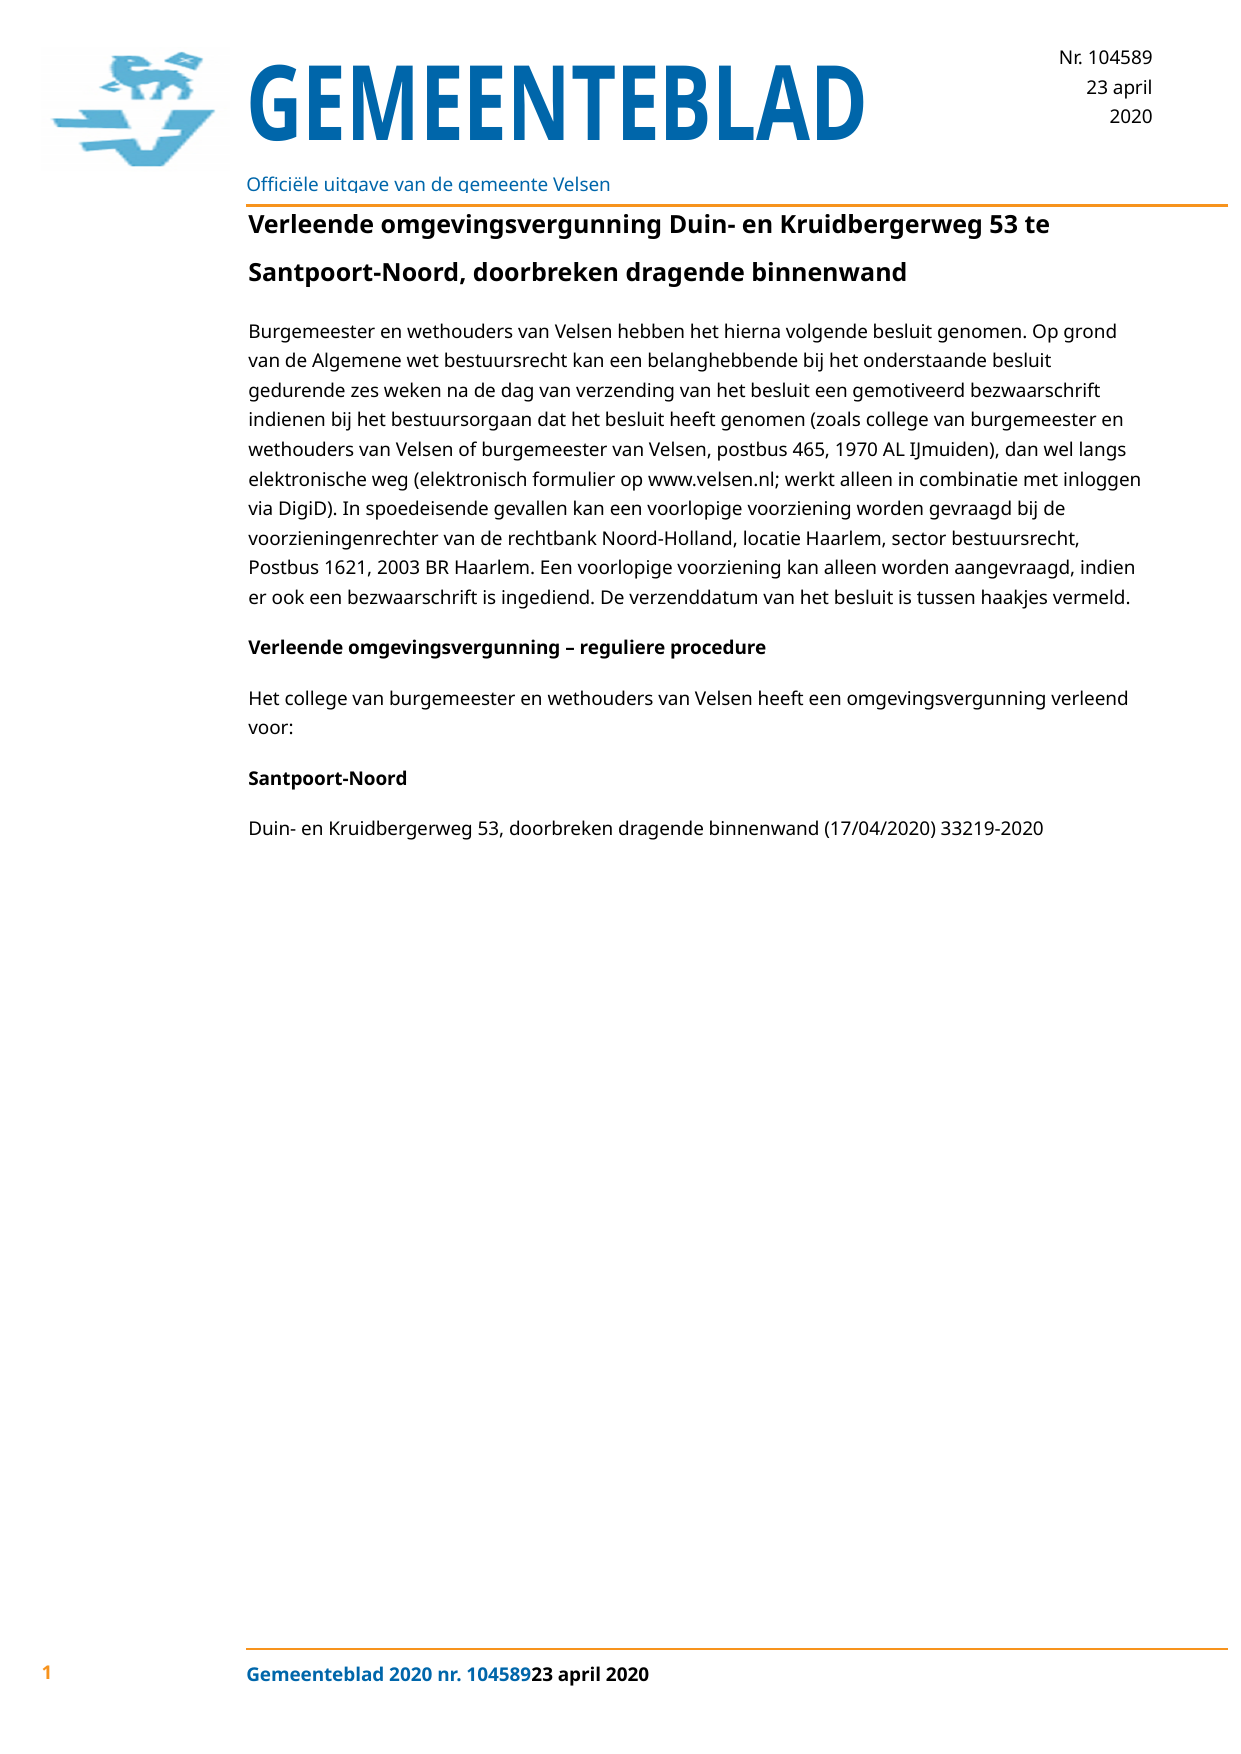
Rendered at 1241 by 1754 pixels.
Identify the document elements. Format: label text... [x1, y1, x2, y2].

text Burgemeester en wethouders van Velsen hebben het hierna volgende besluit genomen. Op grond van de Algemene wet bestuursrecht kan een belanghebbende bij het onderstaande besluit gedurende zes weken na de dag van verzending van het besluit een gemotiveerd bezwaarschrift indienen bij het bestuursorgaan dat het besluit heeft genomen (zoals college van burgemeester en wethouders van Velsen of burgemeester van Velsen, postbus 465, 1970 AL IJmuiden), dan wel langs elektronische weg (elektronisch formulier op www.velsen.nl; werkt alleen in combinatie met inloggen via DigiD). In spoedeisende gevallen kan een voorlopige voorziening worden gevraagd bij de voorzieningenrechter van de rechtbank Noord-Holland, locatie Haarlem, sector bestuursrecht, Postbus 1621, 2003 BR Haarlem. Een voorlopige voorziening kan alleen worden aangevraagd, indien er ook een bezwaarschrift is ingediend. De verzenddatum van het besluit is tussen haakjes vermeld. [248, 318, 1152, 610]
picture [41, 47, 231, 172]
text Het college van burgemeester en wethouders van Velsen heeft een omgevingsvergunning verleend voor: [248, 685, 1152, 740]
text Duin- en Kruidbergerweg 53, doorbreken dragende binnenwand (17/04/2020) 33219-2020 [248, 815, 1152, 841]
text Verleende omgevingsvergunning Duin- en Kruidbergerweg 53 te Santpoort-Noord, doorbreken dragende binnenwand [248, 207, 1152, 288]
text Verleende omgevingsvergunning – reguliere procedure [248, 634, 1152, 660]
text Santpoort-Noord [248, 765, 1152, 791]
